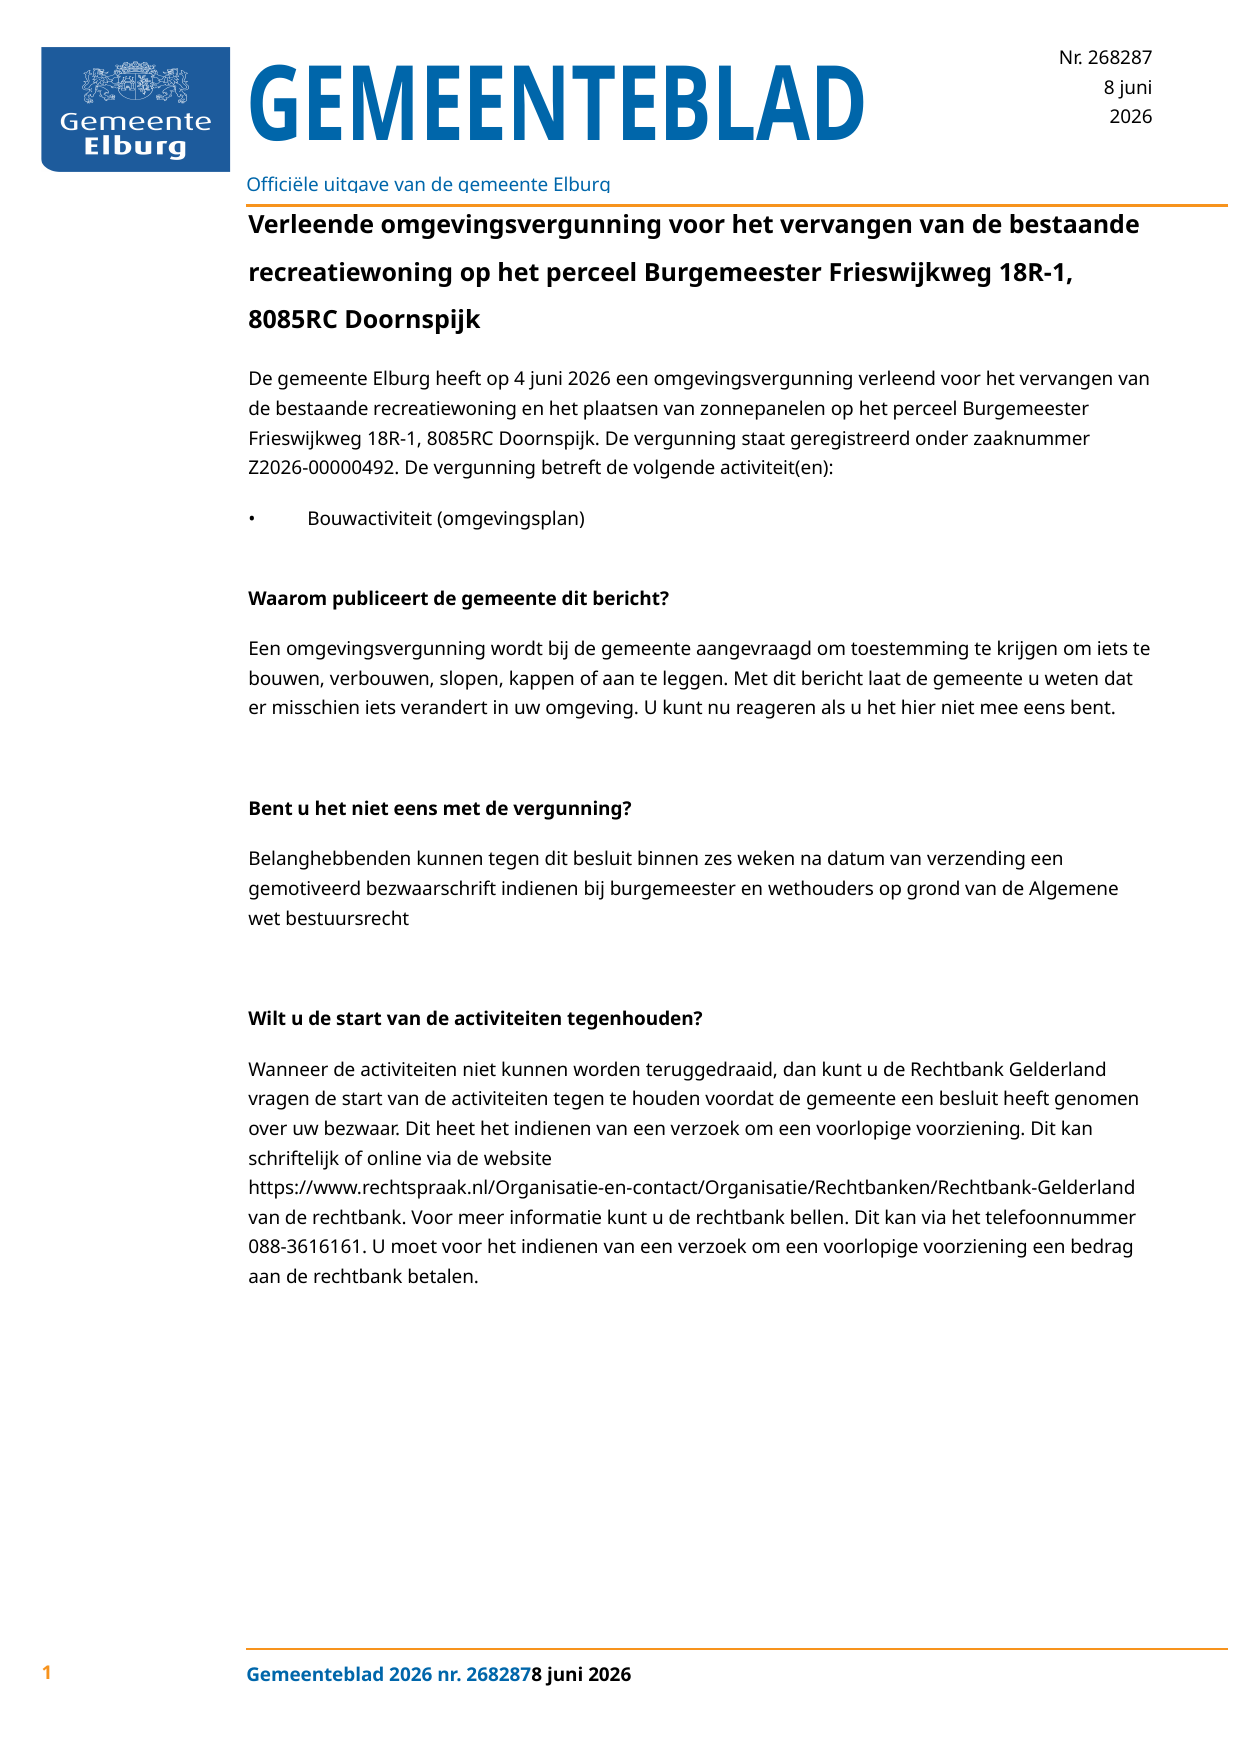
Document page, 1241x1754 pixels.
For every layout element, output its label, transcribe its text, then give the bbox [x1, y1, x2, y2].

text Een omgevingsvergunning wordt bij de gemeente aangevraagd om toestemming te krijgen om iets te bouwen, verbouwen, slopen, kappen of aan te leggen. Met dit bericht laat de gemeente u weten dat er misschien iets verandert in uw omgeving. U kunt nu reageren als u het hier niet mee eens bent. [248, 635, 1152, 720]
list Bouwactiviteit (omgevingsplan) [248, 505, 1152, 530]
text Waarom publiceert de gemeente dit bericht? [248, 585, 1152, 610]
text De gemeente Elburg heeft op 4 juni 2026 een omgevingsvergunning verleend voor het vervangen van de bestaande recreatiewoning en het plaatsen van zonnepanelen op het perceel Burgemeester Frieswijkweg 18R-1, 8085RC Doornspijk. De vergunning staat geregistreerd onder zaaknummer Z2026-00000492. De vergunning betreft de volgende activiteit(en): [248, 366, 1152, 480]
text Belanghebbenden kunnen tegen dit besluit binnen zes weken na datum van verzending een gemotiveerd bezwaarschrift indienen bij burgemeester en wethouders op grond van de Algemene wet bestuursrecht [248, 846, 1152, 930]
text Wilt u de start van de activiteiten tegenhouden? [248, 1006, 1152, 1031]
text Wanneer de activiteiten niet kunnen worden teruggedraaid, dan kunt u de Rechtbank Gelderland vragen de start van de activiteiten tegen te houden voordat de gemeente een besluit heeft genomen over uw bezwaar. Dit heet het indienen van een verzoek om een voorlopige voorziening. Dit kan schriftelijk of online via de website https://www.rechtspraak.nl/Organisatie-en-contact/Organisatie/Rechtbanken/Rechtbank-Gelderland van de rechtbank. Voor meer informatie kunt u de rechtbank bellen. Dit kan via het telefoonnummer 088-3616161. U moet voor het indienen van een verzoek om een voorlopige voorziening een bedrag aan de rechtbank betalen. [248, 1056, 1152, 1289]
picture [41, 47, 231, 172]
text Bent u het niet eens met de vergunning? [248, 795, 1152, 821]
text Verleende omgevingsvergunning voor het vervangen van de bestaande recreatiewoning op het perceel Burgemeester Frieswijkweg 18R-1, 8085RC Doornspijk [248, 207, 1152, 336]
